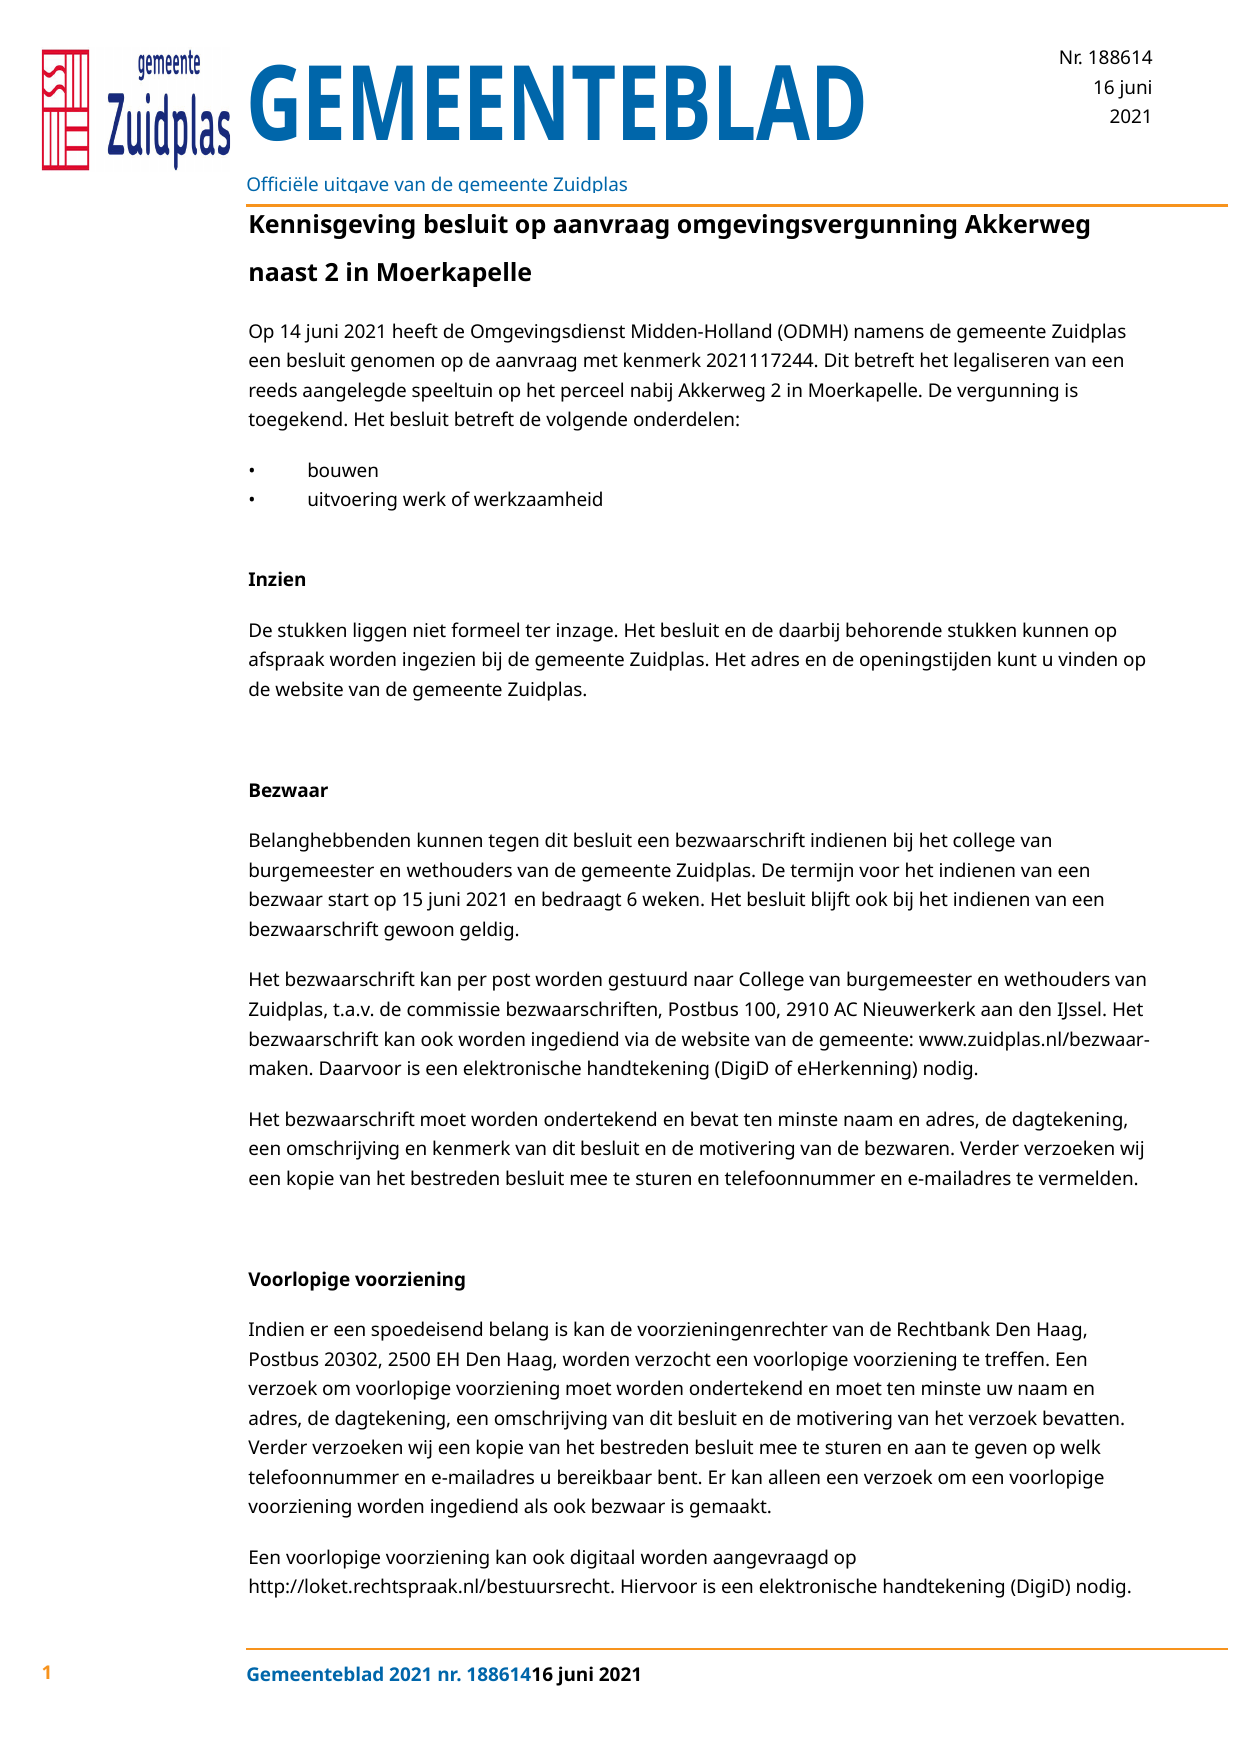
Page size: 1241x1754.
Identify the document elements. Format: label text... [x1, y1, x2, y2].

picture [41, 47, 231, 172]
text Een voorlopige voorziening kan ook digitaal worden aangevraagd op http://loket.rechtspraak.nl/bestuursrecht. Hiervoor is een elektronische handtekening (DigiD) nodig. [248, 1544, 1152, 1599]
list bouwen [248, 457, 1152, 483]
text Kennisgeving besluit op aanvraag omgevingsvergunning Akkerweg naast 2 in Moerkapelle [248, 207, 1152, 288]
text Het bezwaarschrift moet worden ondertekend en bevat ten minste naam en adres, de dagtekening, een omschrijving en kenmerk van dit besluit en de motivering van de bezwaren. Verder verzoeken wij een kopie van het bestreden besluit mee te sturen en telefoonnummer en e-mailadres te vermelden. [248, 1106, 1152, 1191]
text Het bezwaarschrift kan per post worden gestuurd naar College van burgemeester en wethouders van Zuidplas, t.a.v. de commissie bezwaarschriften, Postbus 100, 2910 AC Nieuwerkerk aan den IJssel. Het bezwaarschrift kan ook worden ingediend via de website van de gemeente: www.zuidplas.nl/bezwaar-maken. Daarvoor is een elektronische handtekening (DigiD of eHerkenning) nodig. [248, 967, 1152, 1081]
text Voorlopige voorziening [248, 1266, 1152, 1292]
text Inzien [248, 567, 1152, 592]
text Belanghebbenden kunnen tegen dit besluit een bezwaarschrift indienen bij het college van burgemeester en wethouders van de gemeente Zuidplas. De termijn voor het indienen van een bezwaar start op 15 juni 2021 en bedraagt 6 weken. Het besluit blijft ook bij het indienen van een bezwaarschrift gewoon geldig. [248, 827, 1152, 942]
text Indien er een spoedeisend belang is kan de voorzieningenrechter van de Rechtbank Den Haag, Postbus 20302, 2500 EH Den Haag, worden verzocht een voorlopige voorziening te treffen. Een verzoek om voorlopige voorziening moet worden ondertekend en moet ten minste uw naam en adres, de dagtekening, een omschrijving van dit besluit en de motivering van het verzoek bevatten. Verder verzoeken wij een kopie van het bestreden besluit mee te sturen en aan te geven op welk telefoonnummer en e-mailadres u bereikbaar bent. Er kan alleen een verzoek om een voorlopige voorziening worden ingediend als ook bezwaar is gemaakt. [248, 1316, 1152, 1519]
text De stukken liggen niet formeel ter inzage. Het besluit en de daarbij behorende stukken kunnen op afspraak worden ingezien bij de gemeente Zuidplas. Het adres en de openingstijden kunt u vinden op de website van de gemeente Zuidplas. [248, 617, 1152, 702]
text Op 14 juni 2021 heeft de Omgevingsdienst Midden-Holland (ODMH) namens de gemeente Zuidplas een besluit genomen op de aanvraag met kenmerk 2021117244. Dit betreft het legaliseren van een reeds aangelegde speeltuin op het perceel nabij Akkerweg 2 in Moerkapelle. De vergunning is toegekend. Het besluit betreft de volgende onderdelen: [248, 318, 1152, 432]
list uitvoering werk of werkzaamheid [248, 487, 1152, 512]
text Bezwaar [248, 777, 1152, 803]
